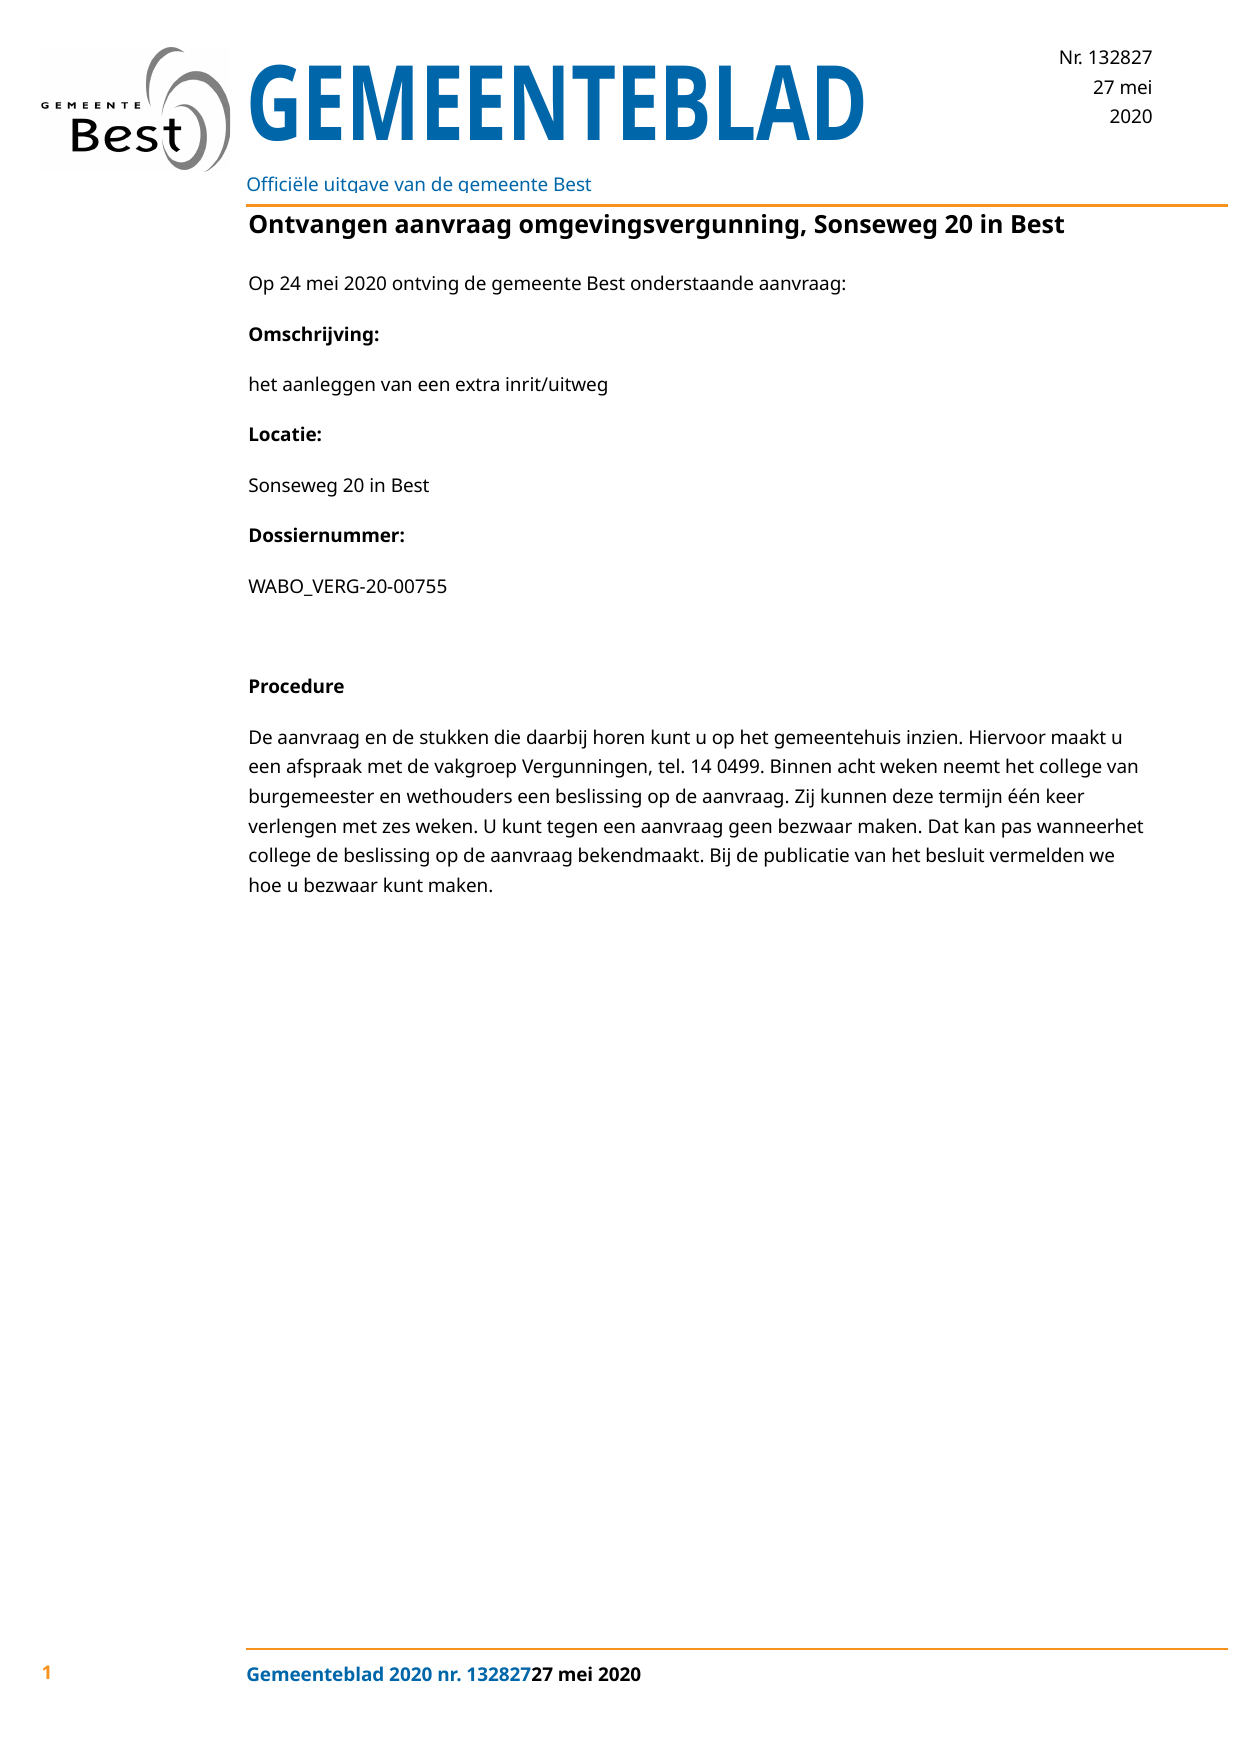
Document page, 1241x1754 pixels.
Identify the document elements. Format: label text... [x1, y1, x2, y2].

text WABO_VERG-20-00755 [248, 573, 1152, 598]
text Dossiernummer: [248, 522, 1152, 548]
text De aanvraag en de stukken die daarbij horen kunt u op het gemeentehuis inzien. Hiervoor maakt u een afspraak met de vakgroep Vergunningen, tel. 14 0499. Binnen acht weken neemt het college van burgemeester en wethouders een beslissing op de aanvraag. Zij kunnen deze termijn één keer verlengen met zes weken. U kunt tegen een aanvraag geen bezwaar maken. Dat kan pas wanneerhet college de beslissing op de aanvraag bekendmaakt. Bij de publicatie van het besluit vermelden we hoe u bezwaar kunt maken. [248, 724, 1152, 898]
text Omschrijving: [248, 321, 1152, 346]
text Procedure [248, 674, 1152, 699]
text Ontvangen aanvraag omgevingsvergunning, Sonseweg 20 in Best [248, 207, 1152, 241]
text Sonseweg 20 in Best [248, 472, 1152, 498]
text Locatie: [248, 422, 1152, 447]
text Op 24 mei 2020 ontving de gemeente Best onderstaande aanvraag: [248, 270, 1152, 296]
text het aanleggen van een extra inrit/uitweg [248, 371, 1152, 397]
picture [41, 47, 231, 172]
